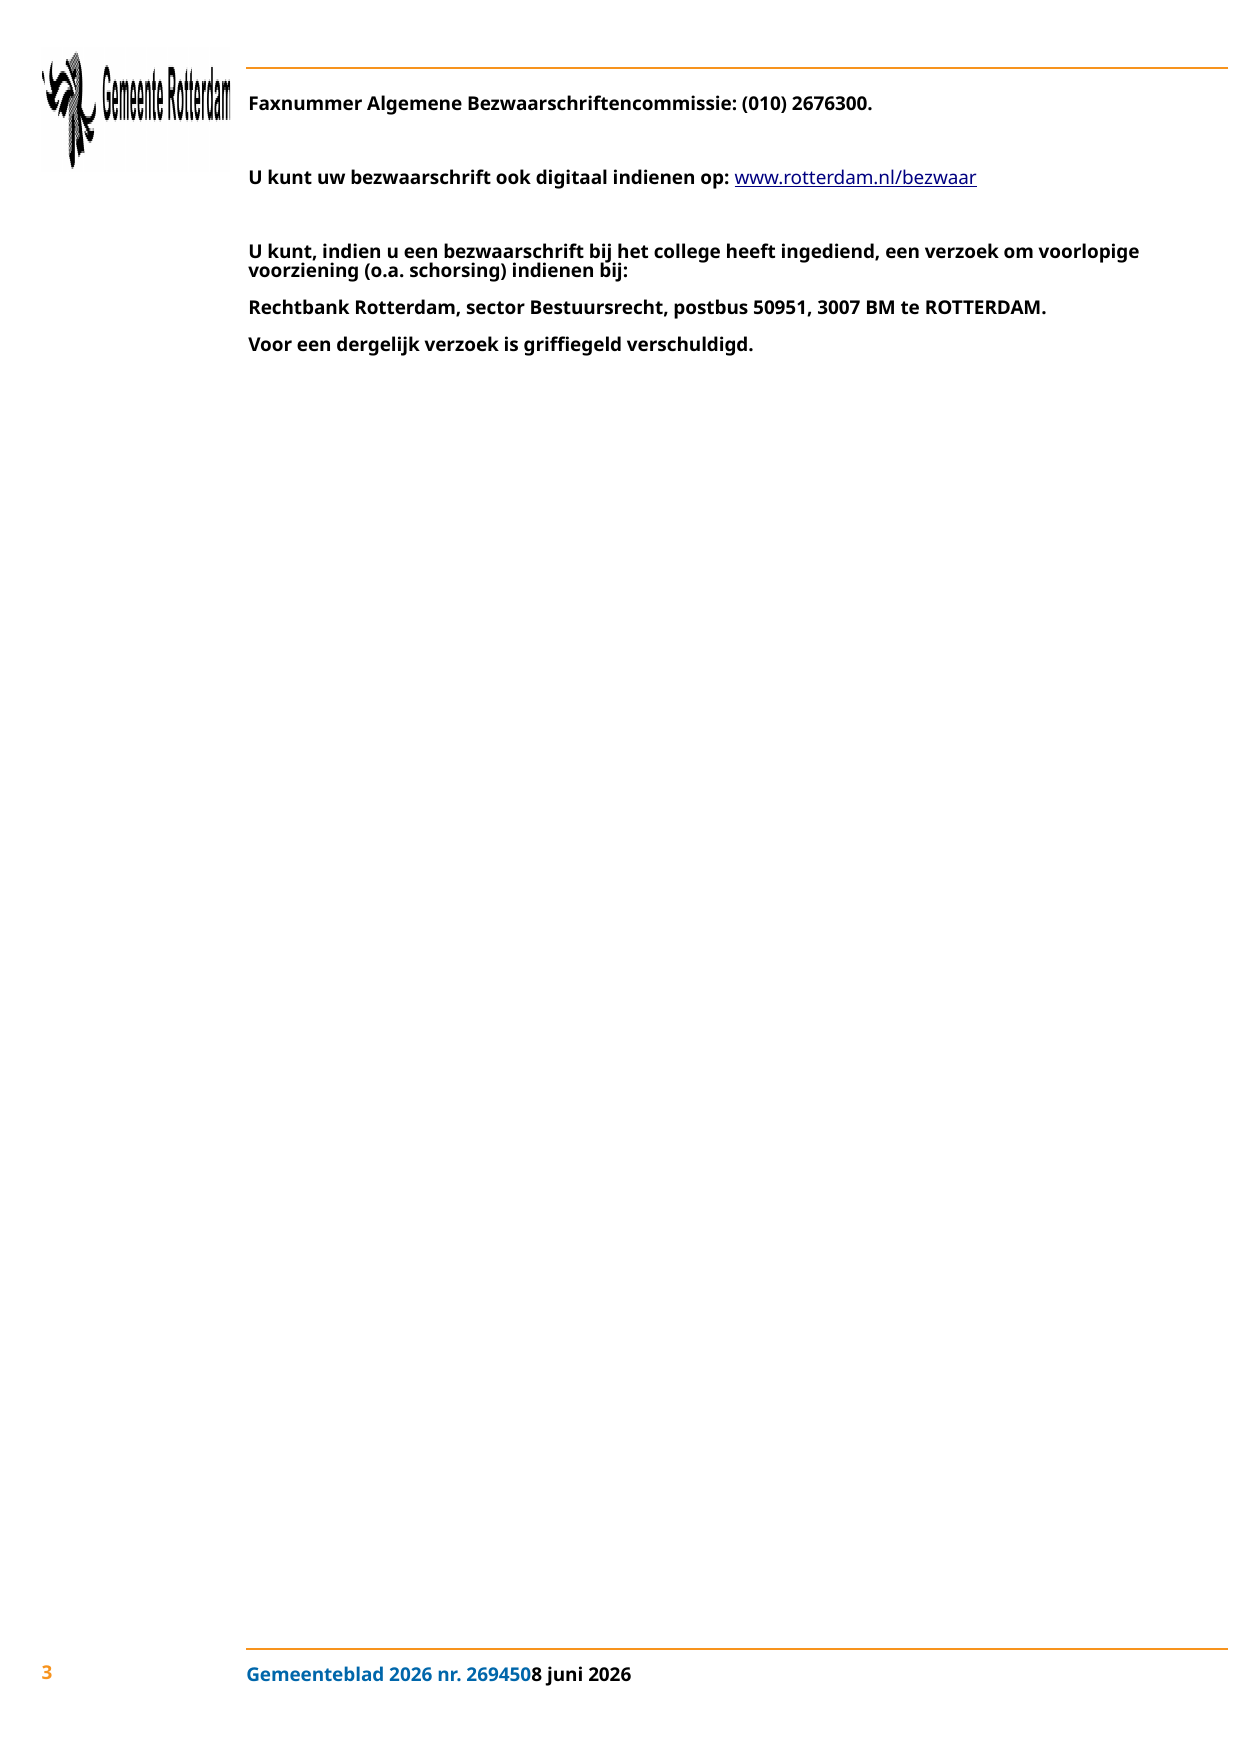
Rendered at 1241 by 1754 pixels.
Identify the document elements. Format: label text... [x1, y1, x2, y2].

picture [41, 47, 231, 172]
text Rechtbank Rotterdam, sector Bestuursrecht, postbus 50951, 3007 BM te ROTTERDAM. [248, 299, 1152, 318]
text Faxnummer Algemene Bezwaarschriftencommissie: (010) 2676300. [248, 95, 1152, 114]
text U kunt uw bezwaarschrift ook digitaal indienen op: www.rotterdam.nl/bezwaar [248, 169, 1152, 188]
text U kunt, indien u een bezwaarschrift bij het college heeft ingediend, een verzoek om voorlopige voorziening (o.a. schorsing) indienen bij: [248, 243, 1152, 281]
text Voor een dergelijk verzoek is griffiegeld verschuldigd. [248, 336, 1152, 355]
